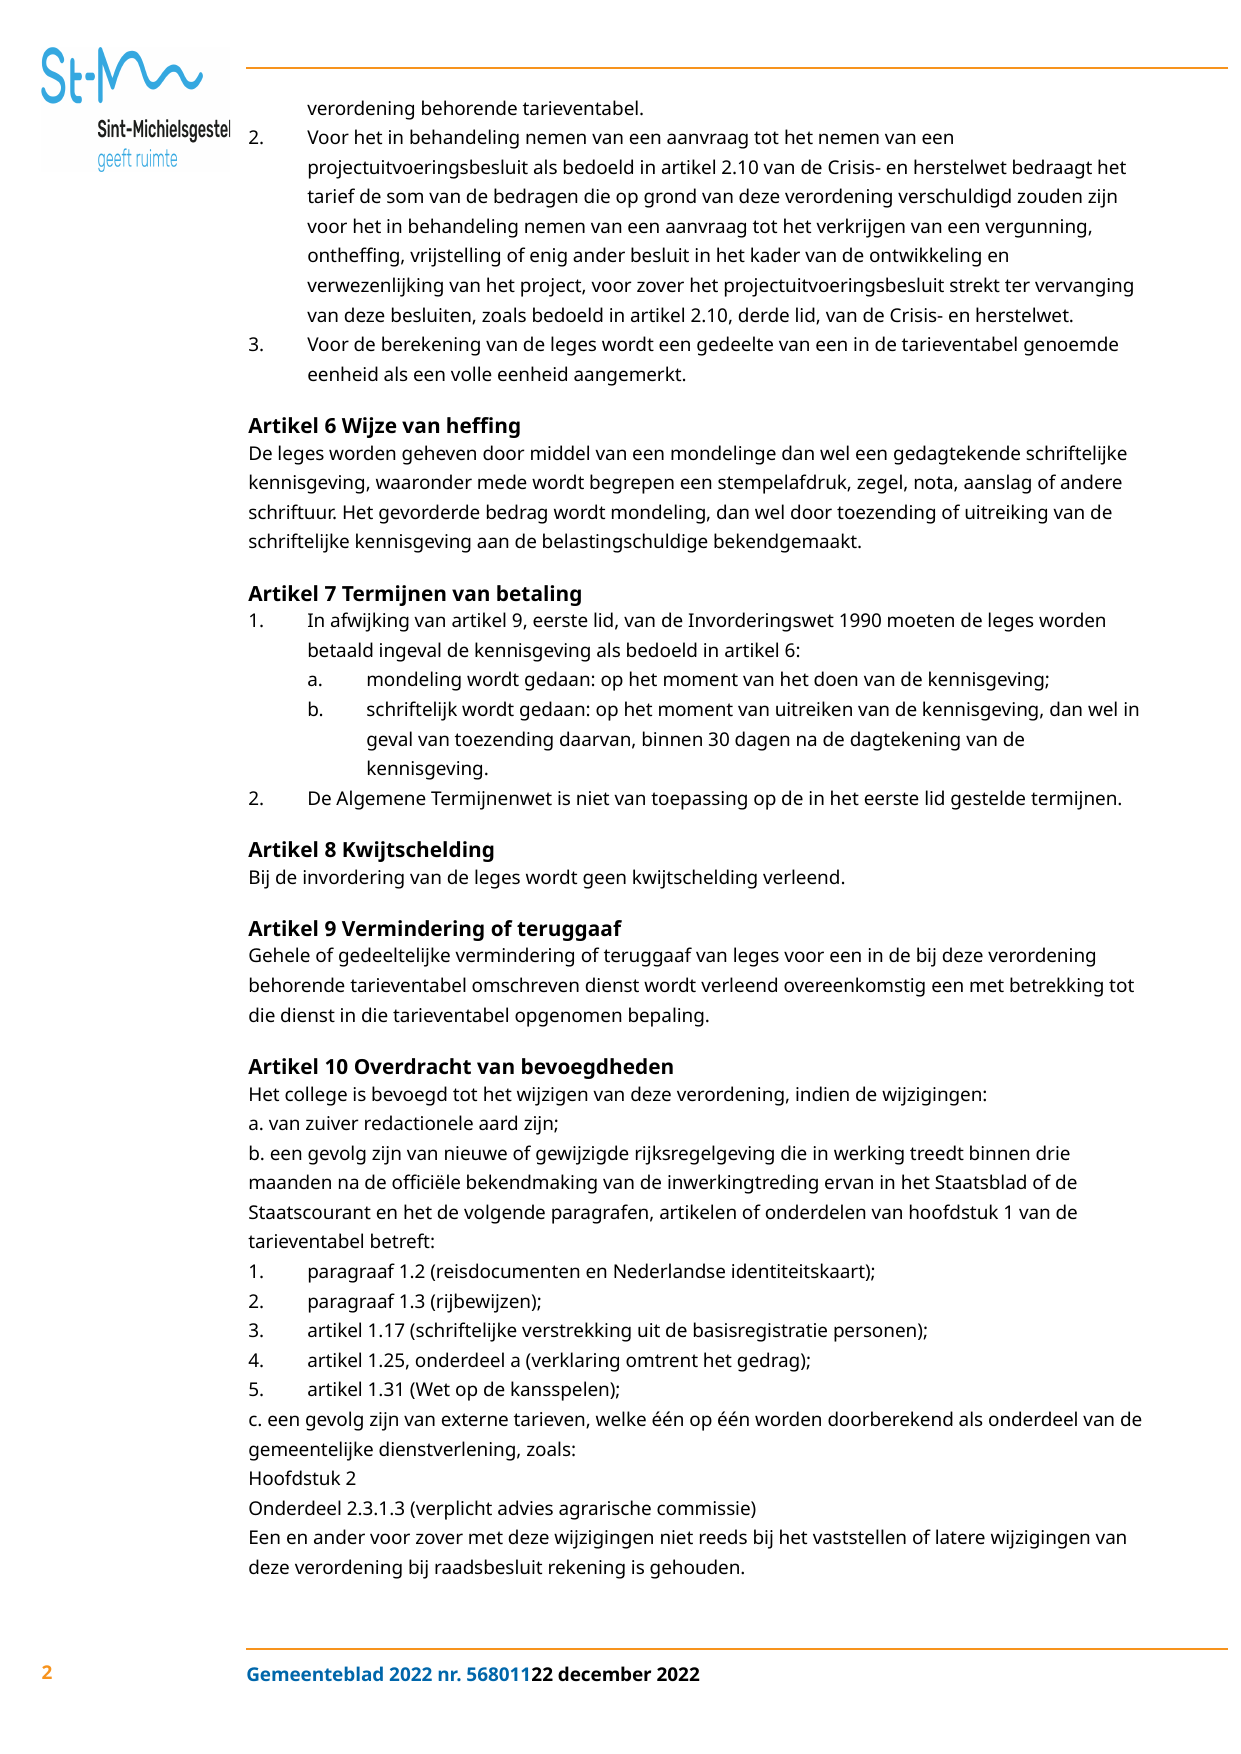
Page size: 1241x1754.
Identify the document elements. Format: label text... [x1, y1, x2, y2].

text Artikel 10 Overdracht van bevoegdheden [248, 1052, 1152, 1081]
list artikel 1.25, onderdeel a (verklaring omtrent het gedrag); [248, 1347, 1152, 1373]
list paragraaf 1.2 (reisdocumenten en Nederlandse identiteitskaart); [248, 1258, 1152, 1284]
text Onderdeel 2.3.1.3 (verplicht advies agrarische commissie) [248, 1495, 1152, 1521]
text Artikel 7 Termijnen van betaling [248, 579, 1152, 607]
text b. een gevolg zijn van nieuwe of gewijzigde rijksregelgeving die in werking treedt binnen drie maanden na de officiële bekendmaking van de inwerkingtreding ervan in het Staatsblad of de Staatscourant en het de volgende paragrafen, artikelen of onderdelen van hoofdstuk 1 van de tarieventabel betreft: [248, 1140, 1152, 1254]
list Voor de berekening van de leges wordt een gedeelte van een in de tarieventabel genoemde eenheid als een volle eenheid aangemerkt. [248, 331, 1152, 387]
text Artikel 8 Kwijtschelding [248, 835, 1152, 864]
list artikel 1.31 (Wet op de kansspelen); [248, 1377, 1152, 1402]
list mondeling wordt gedaan: op het moment van het doen van de kennisgeving; [307, 667, 1152, 692]
picture [41, 47, 231, 172]
text Een en ander voor zover met deze wijzigingen niet reeds bij het vaststellen of latere wijzigingen van deze verordening bij raadsbesluit rekening is gehouden. [248, 1524, 1152, 1580]
list paragraaf 1.3 (rijbewijzen); [248, 1288, 1152, 1313]
text Hoofdstuk 2 [248, 1465, 1152, 1491]
list Voor het in behandeling nemen van een aanvraag tot het nemen van een projectuitvoeringsbesluit als bedoeld in artikel 2.10 van de Crisis- en herstelwet bedraagt het tarief de som van de bedragen die op grond van deze verordening verschuldigd zouden zijn voor het in behandeling nemen van een aanvraag tot het verkrijgen van een vergunning, ontheffing, vrijstelling of enig ander besluit in het kader van de ontwikkeling en verwezenlijking van het project, voor zover het projectuitvoeringsbesluit strekt ter vervanging van deze besluiten, zoals bedoeld in artikel 2.10, derde lid, van de Crisis- en herstelwet. [248, 124, 1152, 328]
text c. een gevolg zijn van externe tarieven, welke één op één worden doorberekend als onderdeel van de gemeentelijke dienstverlening, zoals: [248, 1406, 1152, 1461]
list schriftelijk wordt gedaan: op het moment van uitreiken van de kennisgeving, dan wel in geval van toezending daarvan, binnen 30 dagen na de dagtekening van de kennisgeving. [307, 696, 1152, 781]
text De leges worden geheven door middel van een mondelinge dan wel een gedagtekende schriftelijke kennisgeving, waaronder mede wordt begrepen een stempelafdruk, zegel, nota, aanslag of andere schriftuur. Het gevorderde bedrag wordt mondeling, dan wel door toezending of uitreiking van de schriftelijke kennisgeving aan de belastingschuldige bekendgemaakt. [248, 440, 1152, 554]
text Het college is bevoegd tot het wijzigen van deze verordening, indien de wijzigingen: [248, 1081, 1152, 1106]
list artikel 1.17 (schriftelijke verstrekking uit de basisregistratie personen); [248, 1317, 1152, 1343]
text Artikel 9 Vermindering of teruggaaf [248, 914, 1152, 943]
text Gehele of gedeeltelijke vermindering of teruggaaf van leges voor een in de bij deze verordening behorende tarieventabel omschreven dienst wordt verleend overeenkomstig een met betrekking tot die dienst in die tarieventabel opgenomen bepaling. [248, 943, 1152, 1028]
list In afwijking van artikel 9, eerste lid, van de Invorderingswet 1990 moeten de leges worden betaald ingeval de kennisgeving als bedoeld in artikel 6: [248, 607, 1152, 663]
text a. van zuiver redactionele aard zijn; [248, 1110, 1152, 1136]
list De Algemene Termijnenwet is niet van toepassing op de in het eerste lid gestelde termijnen. [248, 785, 1152, 811]
list verordening behorende tarieventabel. [248, 95, 1152, 121]
text Bij de invordering van de leges wordt geen kwijtschelding verleend. [248, 864, 1152, 889]
text Artikel 6 Wijze van heffing [248, 411, 1152, 440]
